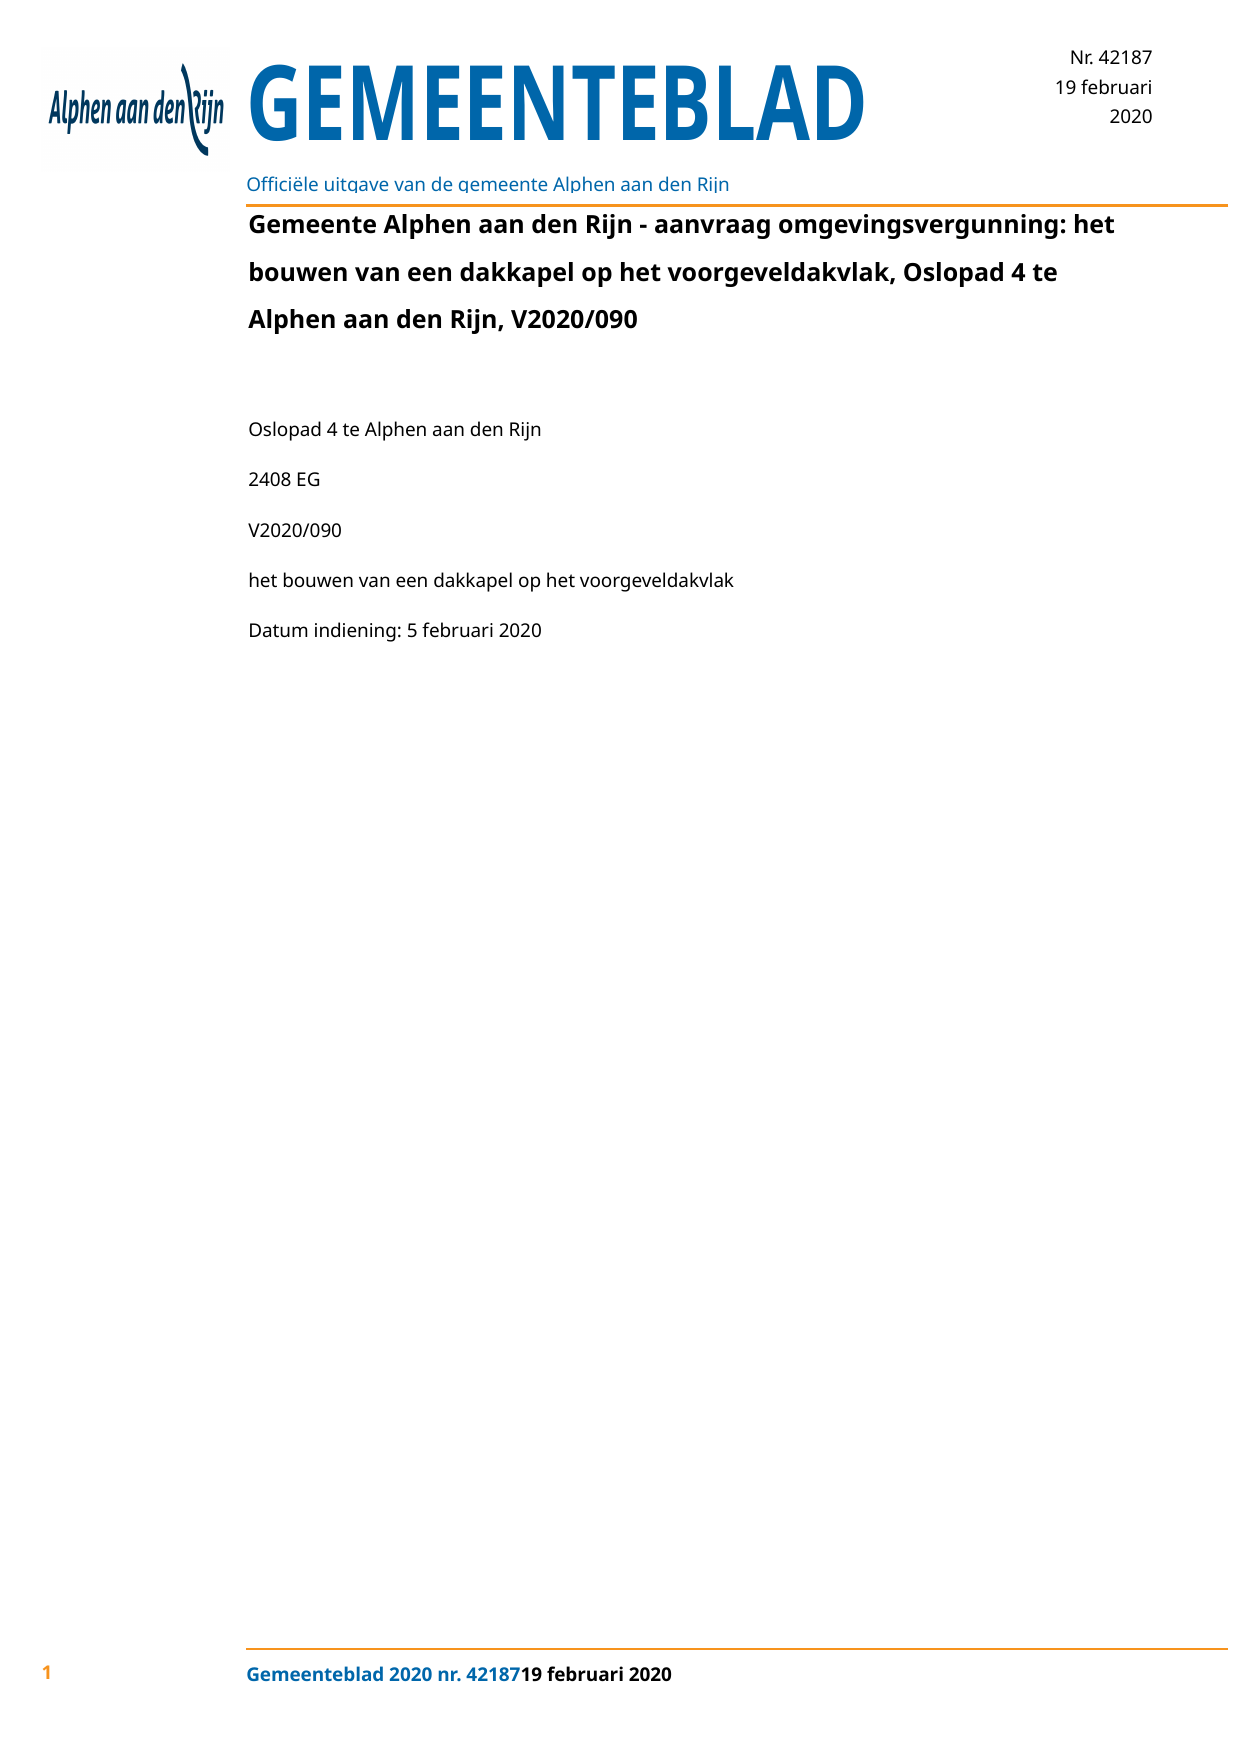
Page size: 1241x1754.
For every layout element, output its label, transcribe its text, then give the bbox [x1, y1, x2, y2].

text Datum indiening: 5 februari 2020 [248, 618, 1152, 643]
text V2020/090 [248, 517, 1152, 542]
text 2408 EG [248, 466, 1152, 492]
text het bouwen van een dakkapel op het voorgeveldakvlak [248, 567, 1152, 593]
text Oslopad 4 te Alphen aan den Rijn [248, 416, 1152, 442]
picture [41, 47, 231, 172]
text Gemeente Alphen aan den Rijn - aanvraag omgevingsvergunning: het bouwen van een dakkapel op het voorgeveldakvlak, Oslopad 4 te Alphen aan den Rijn, V2020/090 [248, 207, 1152, 336]
